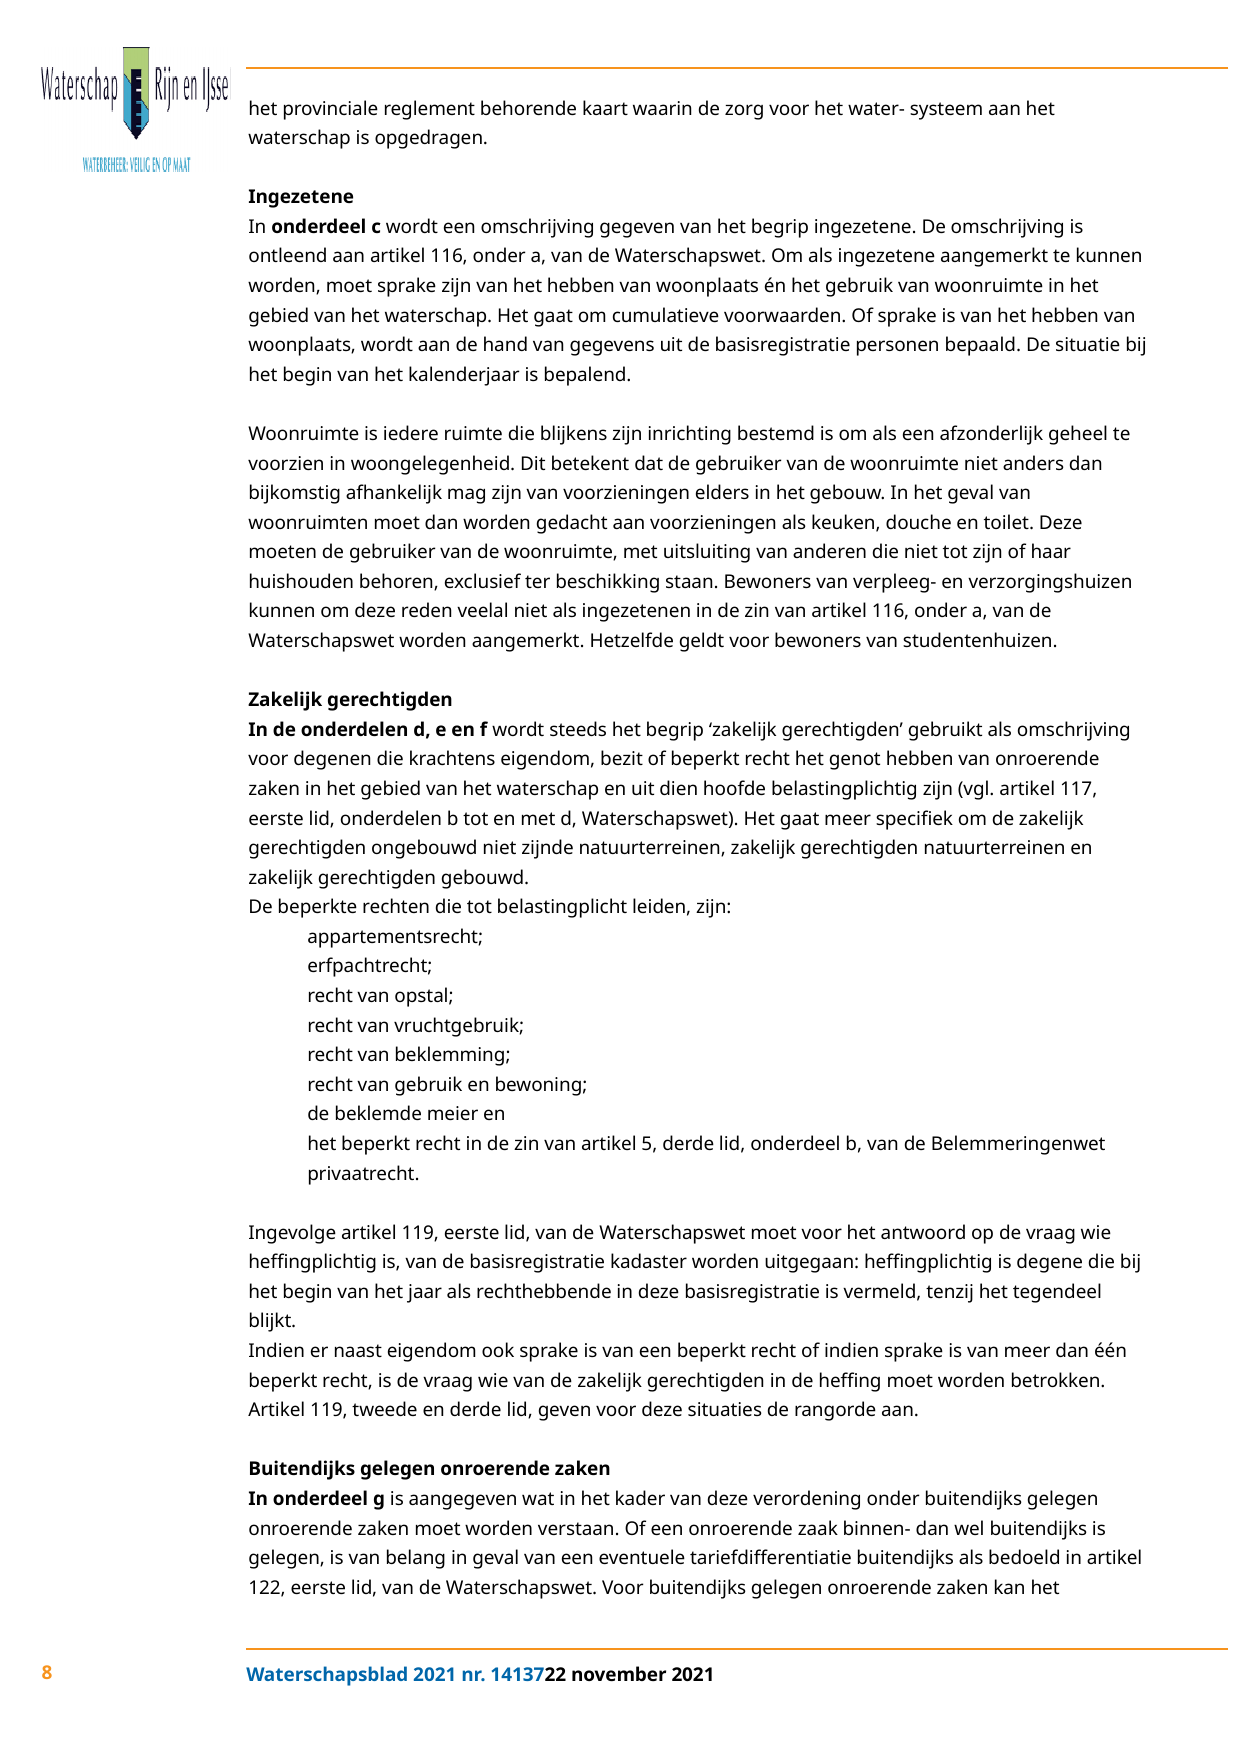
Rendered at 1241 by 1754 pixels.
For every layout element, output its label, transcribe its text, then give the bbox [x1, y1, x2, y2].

text Indien er naast eigendom ook sprake is van een beperkt recht of indien sprake is van meer dan één beperkt recht, is de vraag wie van de zakelijk gerechtigden in de heffing moet worden betrokken. Artikel 119, tweede en derde lid, geven voor deze situaties de rangorde aan. [248, 1337, 1152, 1422]
text Ingevolge artikel 119, eerste lid, van de Waterschapswet moet voor het antwoord op de vraag wie heffingplichtig is, van de basisregistratie kadaster worden uitgegaan: heffingplichtig is degene die bij het begin van het jaar als rechthebbende in deze basisregistratie is vermeld, tenzij het tegendeel blijkt. [248, 1219, 1152, 1333]
list recht van gebruik en bewoning; [248, 1071, 1152, 1097]
text In de onderdelen d, e en f wordt steeds het begrip ‘zakelijk gerechtigden’ gebruikt als omschrijving voor degenen die krachtens eigendom, bezit of beperkt recht het genot hebben van onroerende zaken in het gebied van het waterschap en uit dien hoofde belastingplichtig zijn (vgl. artikel 117, eerste lid, onderdelen b tot en met d, Waterschapswet). Het gaat meer specifiek om de zakelijk gerechtigden ongebouwd niet zijnde natuurterreinen, zakelijk gerechtigden natuurterreinen en zakelijk gerechtigden gebouwd. [248, 716, 1152, 890]
text het provinciale reglement behorende kaart waarin de zorg voor het water- systeem aan het waterschap is opgedragen. [248, 95, 1152, 150]
list het beperkt recht in de zin van artikel 5, derde lid, onderdeel b, van de Belemmeringenwet privaatrecht. [248, 1130, 1152, 1186]
text Woonruimte is iedere ruimte die blijkens zijn inrichting bestemd is om als een afzonderlijk geheel te voorzien in woongelegenheid. Dit betekent dat de gebruiker van de woonruimte niet anders dan bijkomstig afhankelijk mag zijn van voorzieningen elders in het gebouw. In het geval van woonruimten moet dan worden gedacht aan voorzieningen als keuken, douche en toilet. Deze moeten de gebruiker van de woonruimte, met uitsluiting van anderen die niet tot zijn of haar huishouden behoren, exclusief ter beschikking staan. Bewoners van verpleeg- en verzorgingshuizen kunnen om deze reden veelal niet als ingezetenen in de zin van artikel 116, onder a, van de Waterschapswet worden aangemerkt. Hetzelfde geldt voor bewoners van studentenhuizen. [248, 420, 1152, 653]
text Buitendijks gelegen onroerende zaken [248, 1456, 1152, 1481]
list recht van opstal; [248, 982, 1152, 1008]
list recht van vruchtgebruik; [248, 1012, 1152, 1038]
text De beperkte rechten die tot belastingplicht leiden, zijn: [248, 893, 1152, 919]
text In onderdeel g is aangegeven wat in het kader van deze verordening onder buitendijks gelegen onroerende zaken moet worden verstaan. Of een onroerende zaak binnen- dan wel buitendijks is gelegen, is van belang in geval van een eventuele tariefdifferentiatie buitendijks als bedoeld in artikel 122, eerste lid, van de Waterschapswet. Voor buitendijks gelegen onroerende zaken kan het [248, 1485, 1152, 1600]
text Ingezetene [248, 183, 1152, 209]
list de beklemde meier en [248, 1101, 1152, 1126]
list appartementsrecht; [248, 923, 1152, 949]
text Zakelijk gerechtigden [248, 686, 1152, 712]
picture [41, 47, 231, 172]
list recht van beklemming; [248, 1041, 1152, 1067]
list erfpachtrecht; [248, 953, 1152, 978]
text In onderdeel c wordt een omschrijving gegeven van het begrip ingezetene. De omschrijving is ontleend aan artikel 116, onder a, van de Waterschapswet. Om als ingezetene aangemerkt te kunnen worden, moet sprake zijn van het hebben van woonplaats én het gebruik van woonruimte in het gebied van het waterschap. Het gaat om cumulatieve voorwaarden. Of sprake is van het hebben van woonplaats, wordt aan de hand van gegevens uit de basisregistratie personen bepaald. De situatie bij het begin van het kalenderjaar is bepalend. [248, 213, 1152, 387]
